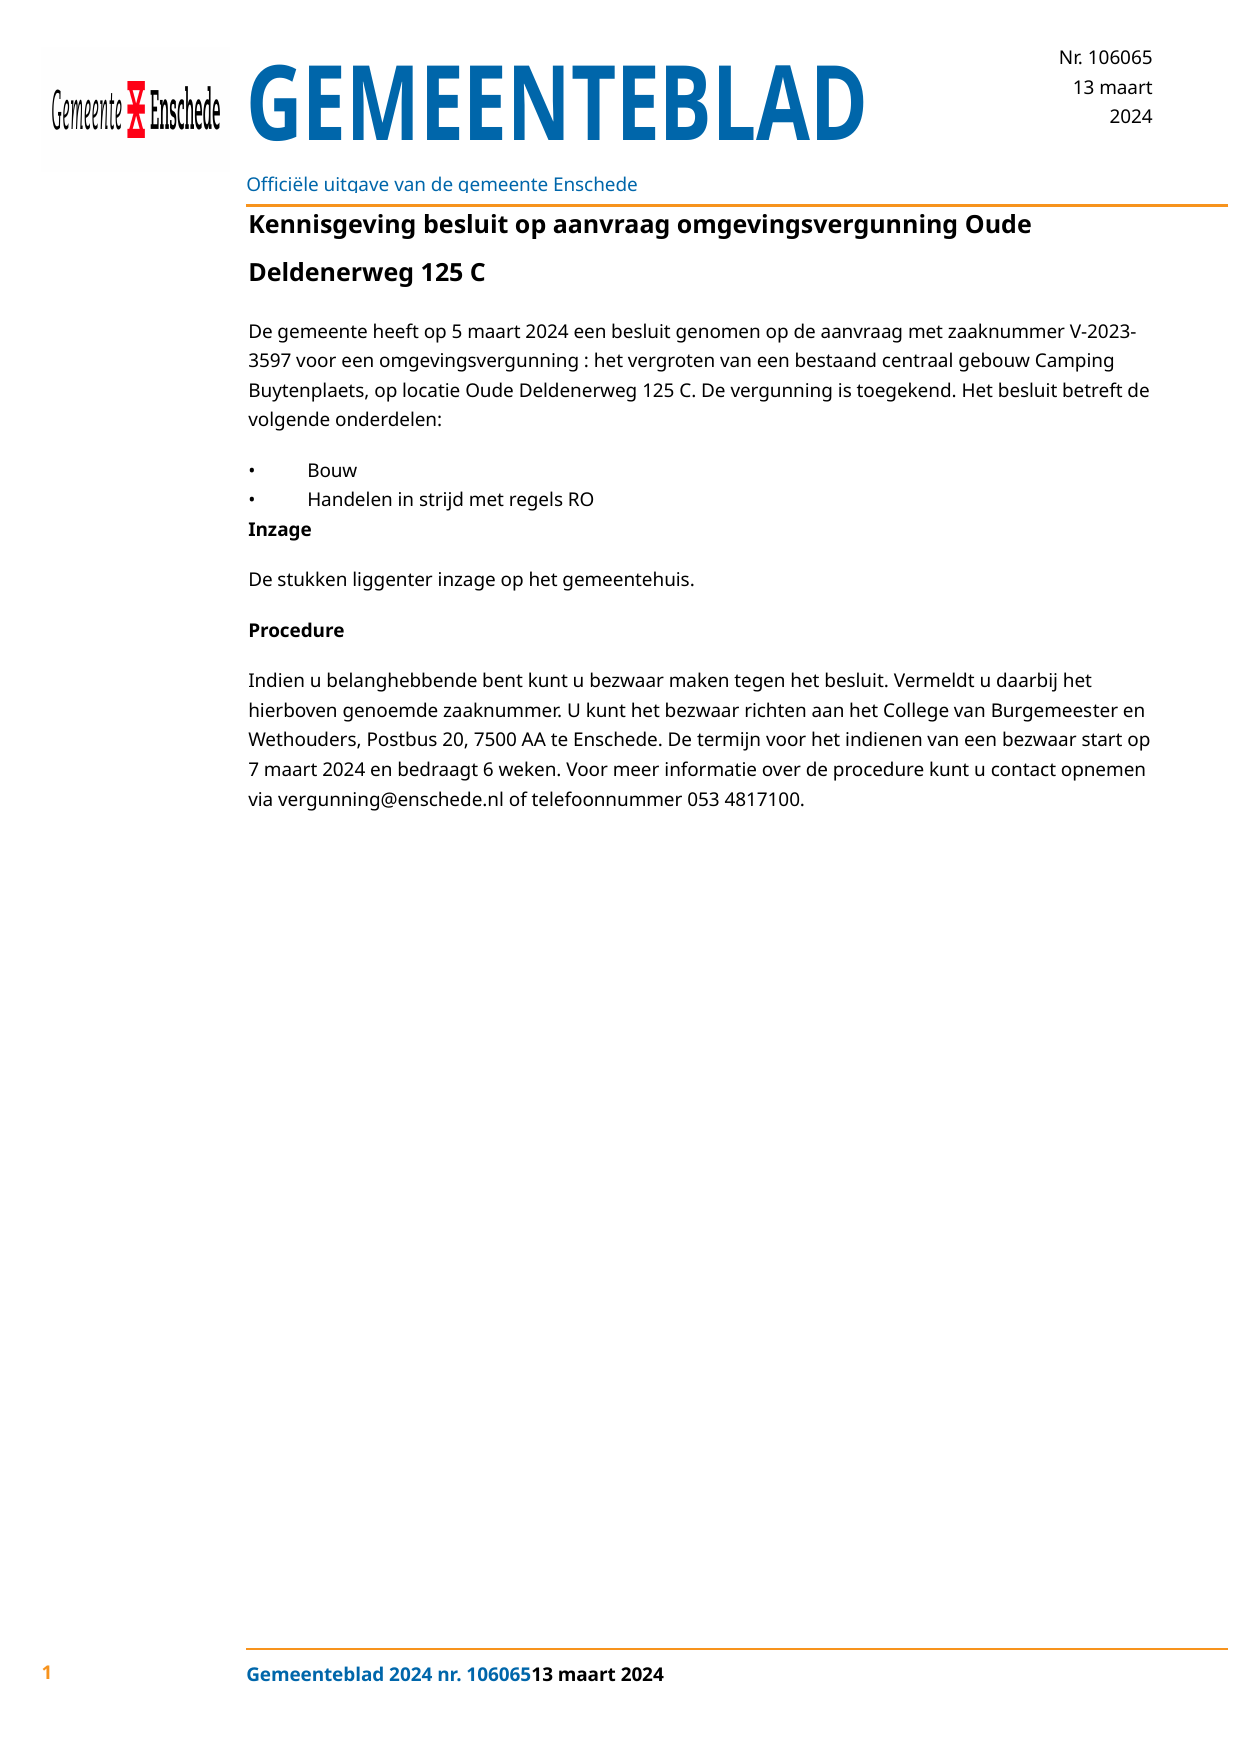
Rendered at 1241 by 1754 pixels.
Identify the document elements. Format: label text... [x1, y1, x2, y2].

text Procedure [248, 617, 1152, 643]
text De stukken liggenter inzage op het gemeentehuis. [248, 567, 1152, 592]
text Indien u belanghebbende bent kunt u bezwaar maken tegen het besluit. Vermeldt u daarbij het hierboven genoemde zaaknummer. U kunt het bezwaar richten aan het College van Burgemees­ter en Wethouders, Postbus 20, 7500 AA te Enschede. De termijn voor het indienen van een bezwaar start op 7 maart 2024 en bedraagt 6 weken. Voor meer informatie over de procedure kunt u contact opnemen via vergunning@enschede.nl of telefoonnummer 053 4817100. [248, 667, 1152, 812]
text Kennisgeving besluit op aanvraag omgevingsvergunning Oude Deldenerweg 125 C [248, 207, 1152, 288]
list Handelen in strijd met regels RO [248, 487, 1152, 512]
list Bouw [248, 457, 1152, 483]
picture [41, 47, 231, 172]
text Inzage [248, 516, 1152, 542]
text De gemeente heeft op 5 maart 2024 een besluit genomen op de aanvraag met zaaknummer V-2023-3597 voor een omgevingsvergunning : het vergroten van een bestaand centraal gebouw Camping Buytenplaets, op locatie Oude Deldenerweg 125 C. De vergunning is toegekend. Het besluit betreft de volgende onderdelen: [248, 318, 1152, 432]
